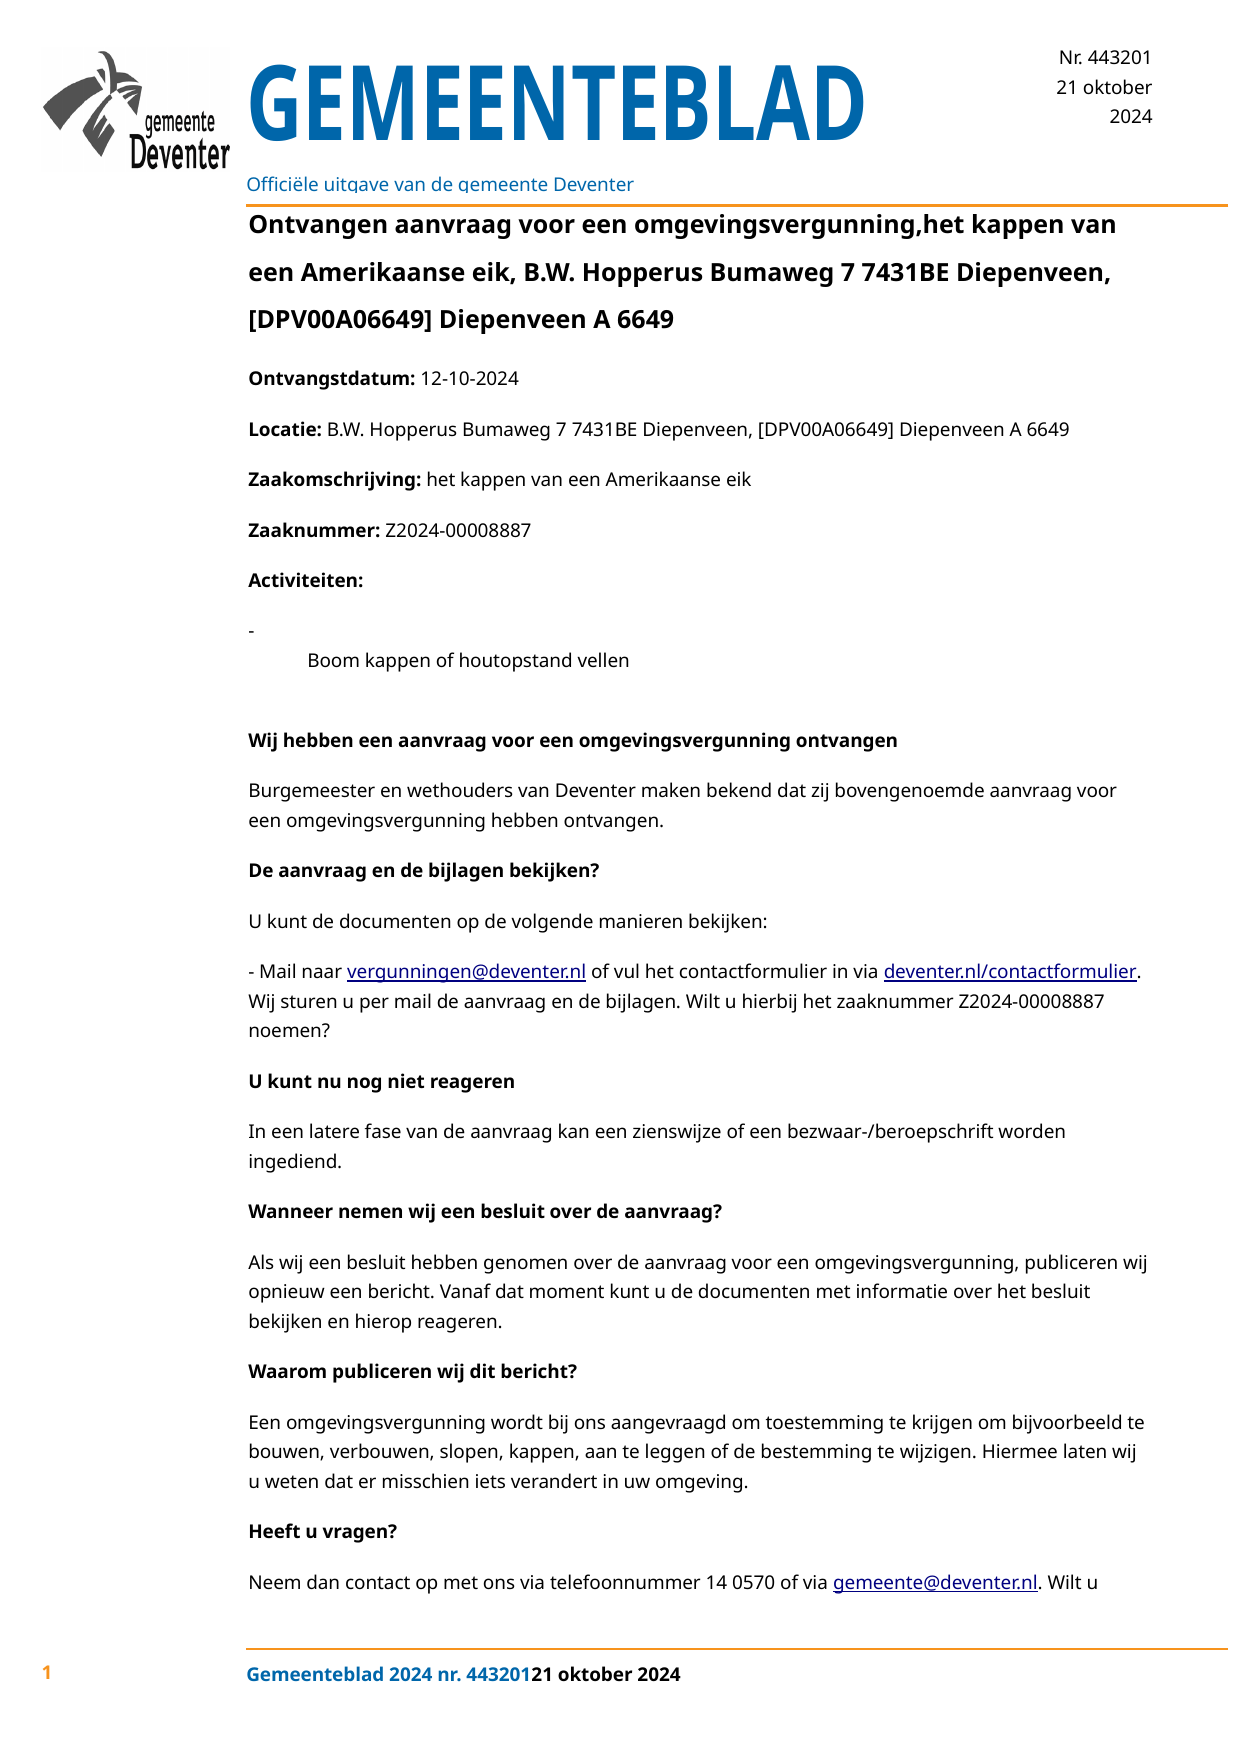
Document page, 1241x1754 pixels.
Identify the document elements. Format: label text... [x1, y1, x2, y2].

text Ontvangen aanvraag voor een omgevingsvergunning,het kappen van een Amerikaanse eik, B.W. Hopperus Bumaweg 7 7431BE Diepenveen, [DPV00A06649] Diepenveen A 6649 [248, 207, 1152, 336]
text Burgemeester en wethouders van Deventer maken bekend dat zij bovengenoemde aanvraag voor een omgevingsvergunning hebben ontvangen. [248, 778, 1152, 833]
text Als wij een besluit hebben genomen over de aanvraag voor een omgevingsvergunning, publiceren wij opnieuw een bericht. Vanaf dat moment kunt u de documenten met informatie over het besluit bekijken en hierop reageren. [248, 1249, 1152, 1334]
text Heeft u vragen? [248, 1518, 1152, 1544]
text U kunt de documenten op de volgende manieren bekijken: [248, 908, 1152, 934]
text Ontvangstdatum: 12-10-2024 [248, 366, 1152, 391]
text Zaaknummer: Z2024-00008887 [248, 517, 1152, 542]
list Boom kappen of houtopstand vellen [248, 647, 1152, 673]
text Een omgevingsvergunning wordt bij ons aangevraagd om toestemming te krijgen om bijvoorbeeld te bouwen, verbouwen, slopen, kappen, aan te leggen of de bestemming te wijzigen. Hiermee laten wij u weten dat er misschien iets verandert in uw omgeving. [248, 1409, 1152, 1494]
text Waarom publiceren wij dit bericht? [248, 1358, 1152, 1384]
text Zaakomschrijving: het kappen van een Amerikaanse eik [248, 466, 1152, 492]
text Activiteiten: [248, 567, 1152, 593]
text Locatie: B.W. Hopperus Bumaweg 7 7431BE Diepenveen, [DPV00A06649] Diepenveen A 6649 [248, 416, 1152, 442]
text U kunt nu nog niet reageren [248, 1068, 1152, 1094]
text De aanvraag en de bijlagen bekijken? [248, 858, 1152, 883]
picture [41, 47, 231, 172]
text Wanneer nemen wij een besluit over de aanvraag? [248, 1198, 1152, 1224]
text Wij hebben een aanvraag voor een omgevingsvergunning ontvangen [248, 727, 1152, 753]
text In een latere fase van de aanvraag kan een zienswijze of een bezwaar-/beroepschrift worden ingediend. [248, 1118, 1152, 1174]
text - Mail naar vergunningen@deventer.nl of vul het contactformulier in via deventer.nl/contactformulier. Wij sturen u per mail de aanvraag en de bijlagen. Wilt u hierbij het zaaknummer Z2024-00008887 noemen? [248, 958, 1152, 1043]
text Neem dan contact op met ons via telefoonnummer 14 0570 of via gemeente@deventer.nl. Wilt u [248, 1569, 1152, 1594]
